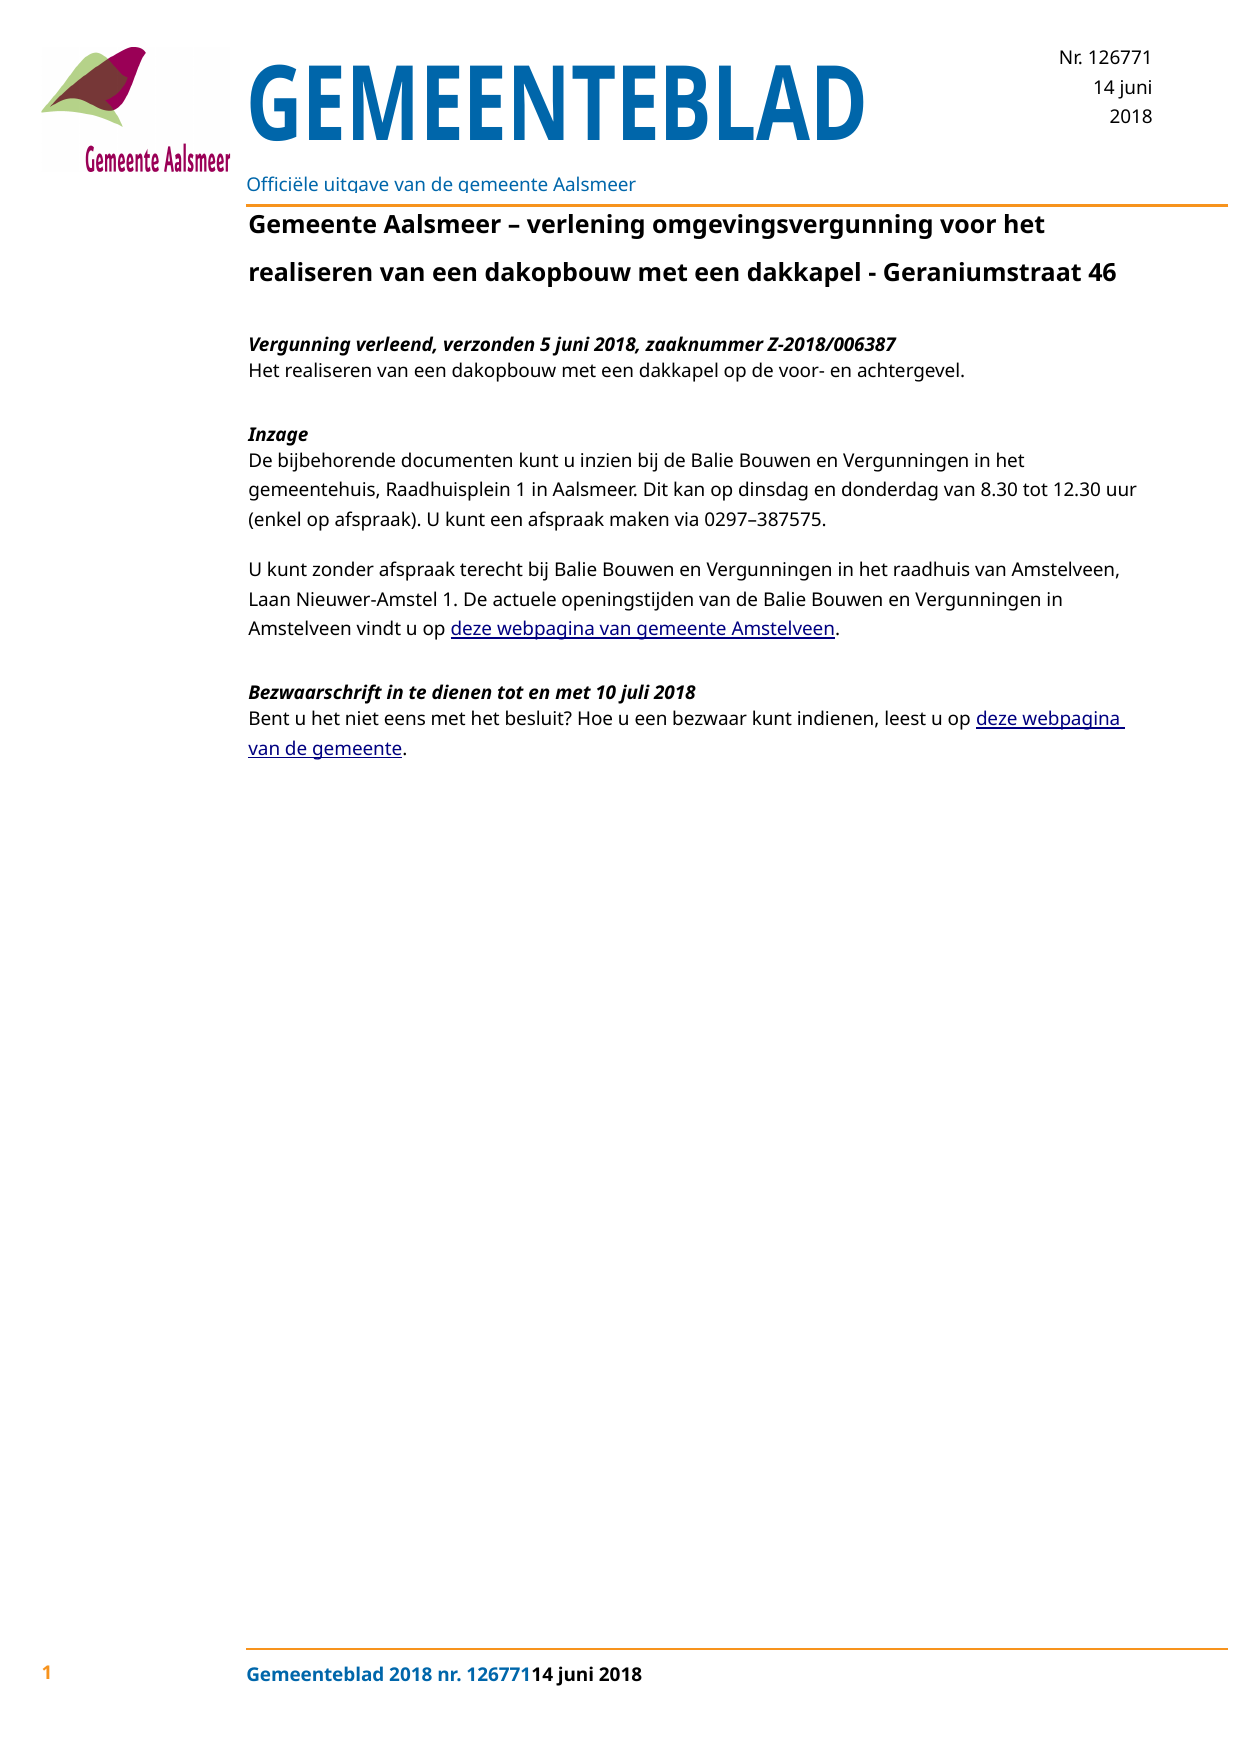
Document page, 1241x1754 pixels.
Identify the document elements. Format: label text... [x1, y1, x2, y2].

picture [41, 47, 231, 172]
text U kunt zonder afspraak terecht bij Balie Bouwen en Vergunningen in het raadhuis van Amstelveen, Laan Nieuwer-Amstel 1. De actuele openingstijden van de Balie Bouwen en Vergunningen in Amstelveen vindt u op deze webpagina van gemeente Amstelveen. [248, 556, 1152, 641]
text Het realiseren van een dakopbouw met een dakkapel op de voor- en achtergevel. [248, 357, 1152, 383]
text De bijbehorende documenten kunt u inzien bij de Balie Bouwen en Vergunningen in het gemeentehuis, Raadhuisplein 1 in Aalsmeer. Dit kan op dinsdag en donderdag van 8.30 tot 12.30 uur (enkel op afspraak). U kunt een afspraak maken via 0297–387575. [248, 447, 1152, 532]
text Bezwaarschrift in te dienen tot en met 10 juli 2018 [248, 679, 1152, 705]
text Bent u het niet eens met het besluit? Hoe u een bezwaar kunt indienen, leest u op deze webpagina van de gemeente. [248, 705, 1152, 761]
text Gemeente Aalsmeer – verlening omgevingsvergunning voor het realiseren van een dakopbouw met een dakkapel - Geraniumstraat 46 [248, 207, 1152, 288]
text Vergunning verleend, verzonden 5 juni 2018, zaaknummer Z-2018/006387 [248, 331, 1152, 357]
text Inzage [248, 421, 1152, 447]
